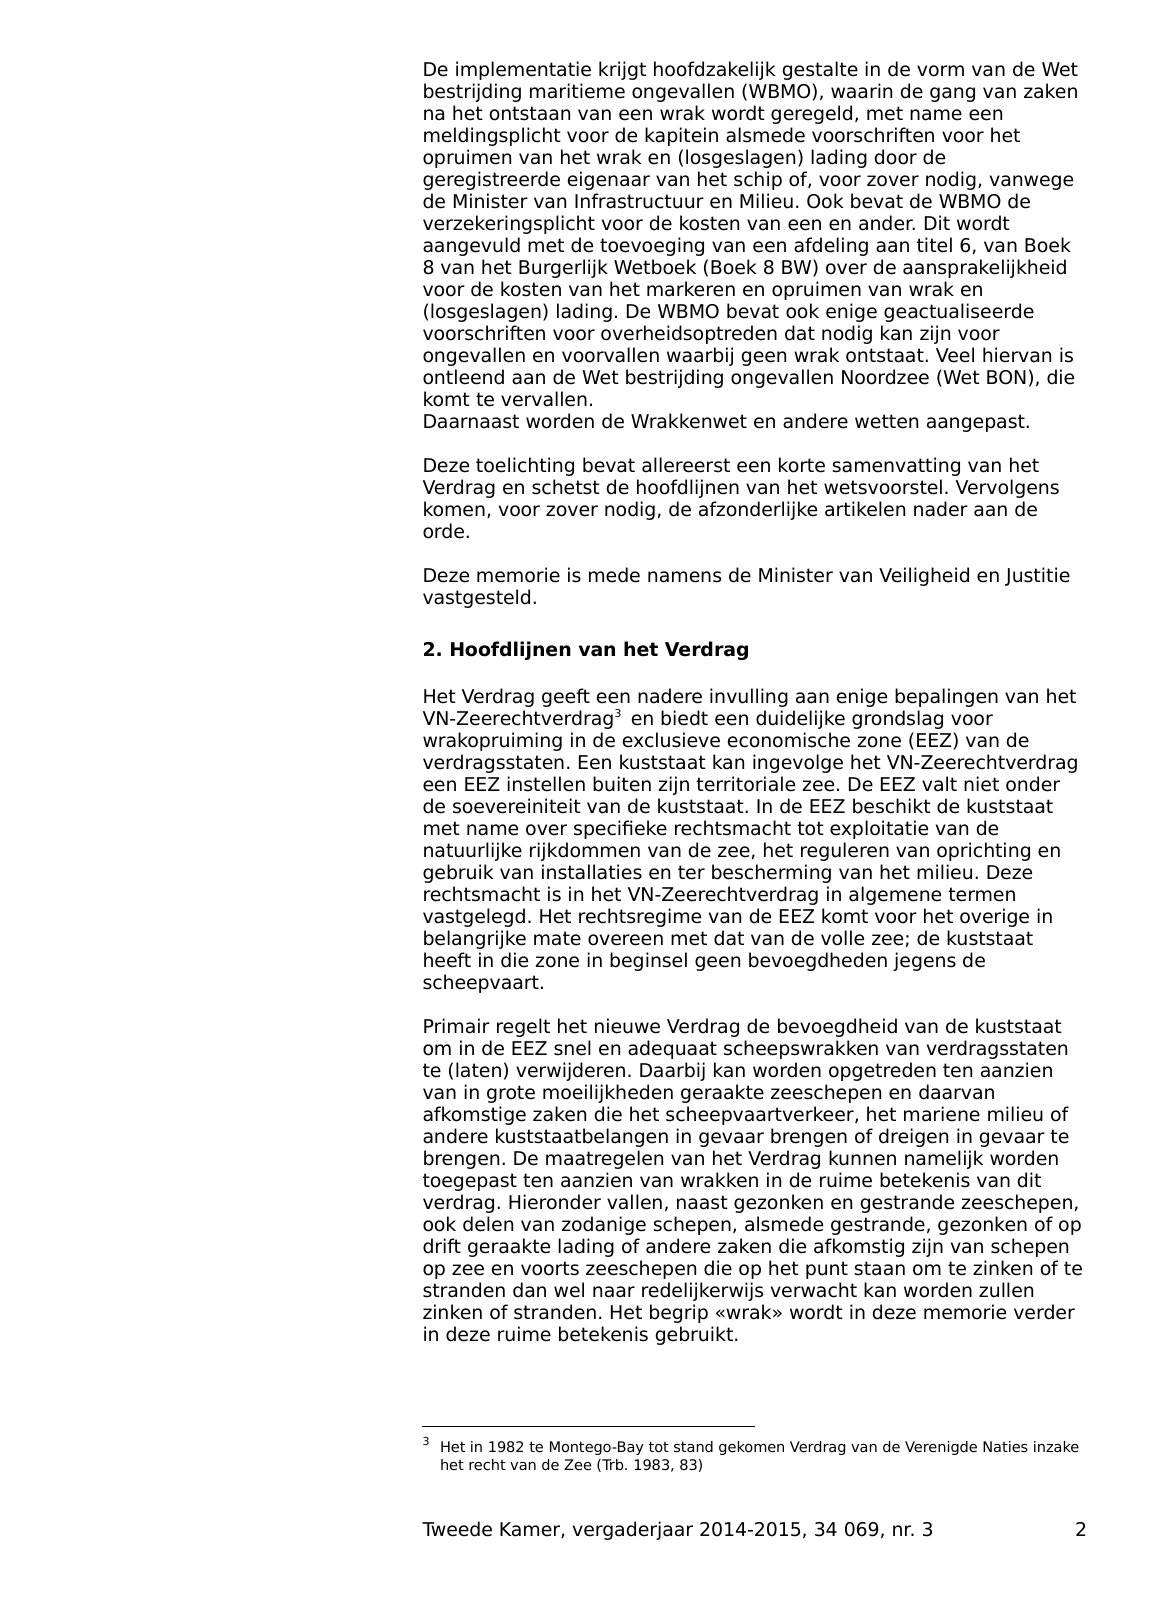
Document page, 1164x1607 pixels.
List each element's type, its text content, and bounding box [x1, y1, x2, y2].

text Primair regelt het nieuwe Verdrag de bevoegdheid van de kuststaat om in de EEZ snel en adequaat scheepswrakken van verdragsstaten te (laten) verwijderen. Daarbij kan worden opgetreden ten aanzien van in grote moeilijkheden geraakte zeeschepen en daarvan afkomstige zaken die het scheepvaartverkeer, het mariene milieu of andere kuststaatbelangen in gevaar brengen of dreigen in gevaar te brengen. De maatregelen van het Verdrag kunnen namelijk worden toegepast ten aanzien van wrakken in de ruime betekenis van dit verdrag. Hieronder vallen, naast gezonken en gestrande zeeschepen, ook delen van zodanige schepen, alsmede gestrande, gezonken of op drift geraakte lading of andere zaken die afkomstig zijn van schepen op zee en voorts zeeschepen die op het punt staan om te zinken of te stranden dan wel naar redelijkerwijs verwacht kan worden zullen zinken of stranden. Het begrip «wrak» wordt in deze memorie verder in deze ruime betekenis gebruikt. [422, 1016, 1087, 1346]
text Het Verdrag geeft een nadere invulling aan enige bepalingen van het VN-Zeerechtverdrag en biedt een duidelijke grondslag voor wrakopruiming in de exclusieve economische zone (EEZ) van de verdragsstaten. Een kuststaat kan ingevolge het VN-Zeerechtverdrag een EEZ instellen buiten zijn territoriale zee. De EEZ valt niet onder de soevereiniteit van de kuststaat. In de EEZ beschikt de kuststaat met name over specifieke rechtsmacht tot exploitatie van de natuurlijke rijkdommen van de zee, het reguleren van oprichting en gebruik van installaties en ter bescherming van het milieu. Deze rechtsmacht is in het VN-Zeerechtverdrag in algemene termen vastgelegd. Het rechtsregime van de EEZ komt voor het overige in belangrijke mate overeen met dat van de volle zee; de kuststaat heeft in die zone in beginsel geen bevoegdheden jegens de scheepvaart. [422, 686, 1087, 994]
text Het in 1982 te Montego-Bay tot stand gekomen Verdrag van de Verenigde Naties inzake het recht van de Zee (Trb. 1983, 83) [422, 1435, 1087, 1474]
text Deze memorie is mede namens de Minister van Veiligheid en Justitie vastgesteld. [422, 565, 1087, 609]
text De implementatie krijgt hoofdzakelijk gestalte in de vorm van de Wet bestrijding maritieme ongevallen (WBMO), waarin de gang van zaken na het ontstaan van een wrak wordt geregeld, met name een meldingsplicht voor de kapitein alsmede voorschriften voor het opruimen van het wrak en (losgeslagen) lading door de geregistreerde eigenaar van het schip of, voor zover nodig, vanwege de Minister van Infrastructuur en Milieu. Ook bevat de WBMO de verzekeringsplicht voor de kosten van een en ander. Dit wordt aangevuld met de toevoeging van een afdeling aan titel 6, van Boek 8 van het Burgerlijk Wetboek (Boek 8 BW) over de aansprakelijkheid voor de kosten van het markeren en opruimen van wrak en (losgeslagen) lading. De WBMO bevat ook enige geactualiseerde voorschriften voor overheidsoptreden dat nodig kan zijn voor ongevallen en voorvallen waarbij geen wrak ontstaat. Veel hiervan is ontleend aan de Wet bestrijding ongevallen Noordzee (Wet BON), die komt te vervallen. [422, 59, 1087, 411]
text Daarnaast worden de Wrakkenwet en andere wetten aangepast. [422, 411, 1087, 433]
text Deze toelichting bevat allereerst een korte samenvatting van het Verdrag en schetst de hoofdlijnen van het wetsvoorstel. Vervolgens komen, voor zover nodig, de afzonderlijke artikelen nader aan de orde. [422, 455, 1087, 543]
subtitle 2. Hoofdlijnen van het Verdrag [422, 639, 1087, 661]
